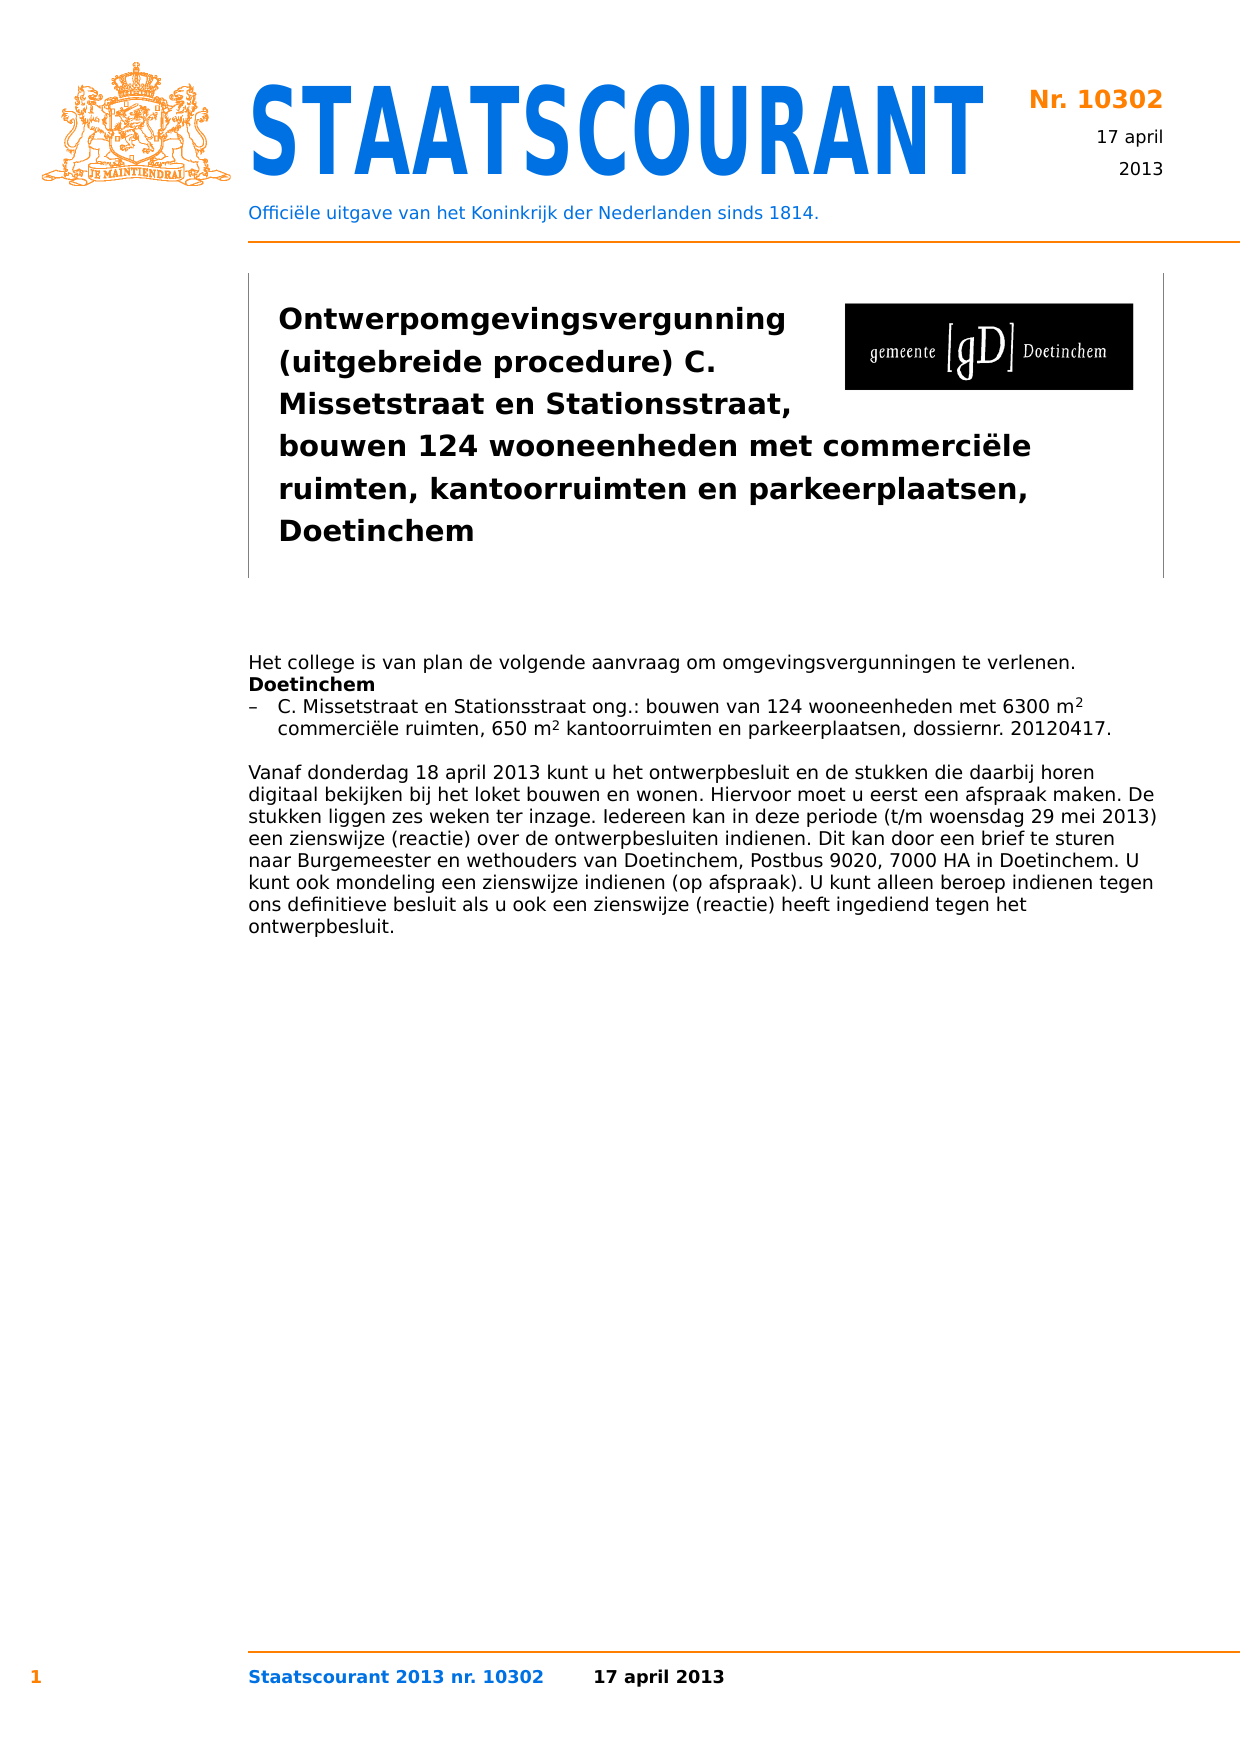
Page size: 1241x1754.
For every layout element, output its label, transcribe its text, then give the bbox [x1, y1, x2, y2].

table_cell 17 april [998, 121, 1240, 153]
table_cell 2013 [998, 153, 1240, 203]
text Het college is van plan de volgende aanvraag om omgevingsvergunningen te verlenen. [248, 652, 1163, 674]
text – C. Missetstraat en Stationsstraat ong.: bouwen van 124 wooneenheden met 6300 m2 commerciële ruimten, 650 m2 kantoorruimten en parkeerplaatsen, dossiernr. 20120417. [248, 696, 1163, 740]
picture [844, 302, 1134, 391]
table_cell Officiële uitgave van het Koninkrijk der Nederlanden sinds 1814. [248, 203, 1240, 241]
picture [41, 62, 231, 186]
table_header Nr. 10302 [998, 62, 1240, 121]
text Doetinchem [248, 674, 1163, 696]
text Vanaf donderdag 18 april 2013 kunt u het ontwerpbesluit en de stukken die daarbij horen digitaal bekijken bij het loket bouwen en wonen. Hiervoor moet u eerst een afspraak maken. De stukken liggen zes weken ter inzage. Iedereen kan in deze periode (t/m woensdag 29 mei 2013) een zienswijze (reactie) over de ontwerpbesluiten indienen. Dit kan door een brief te sturen naar Burgemeester en wethouders van Doetinchem, Postbus 9020, 7000 HA in Doetinchem. U kunt ook mondeling een zienswijze indienen (op afspraak). U kunt alleen beroep indienen tegen ons definitieve besluit als u ook een zienswijze (reactie) heeft ingediend tegen het ontwerpbesluit. [248, 762, 1163, 937]
table_header STAATSCOURANT [248, 62, 998, 203]
table_header [25, 62, 248, 241]
subtitle Ontwerpomgevingsvergunning (uitgebreide procedure) C. Missetstraat en Stationsstraat, bouwen 124 wooneenheden met commerciële ruimten, kantoorruimten en parkeerplaatsen, Doetinchem [249, 273, 1163, 578]
